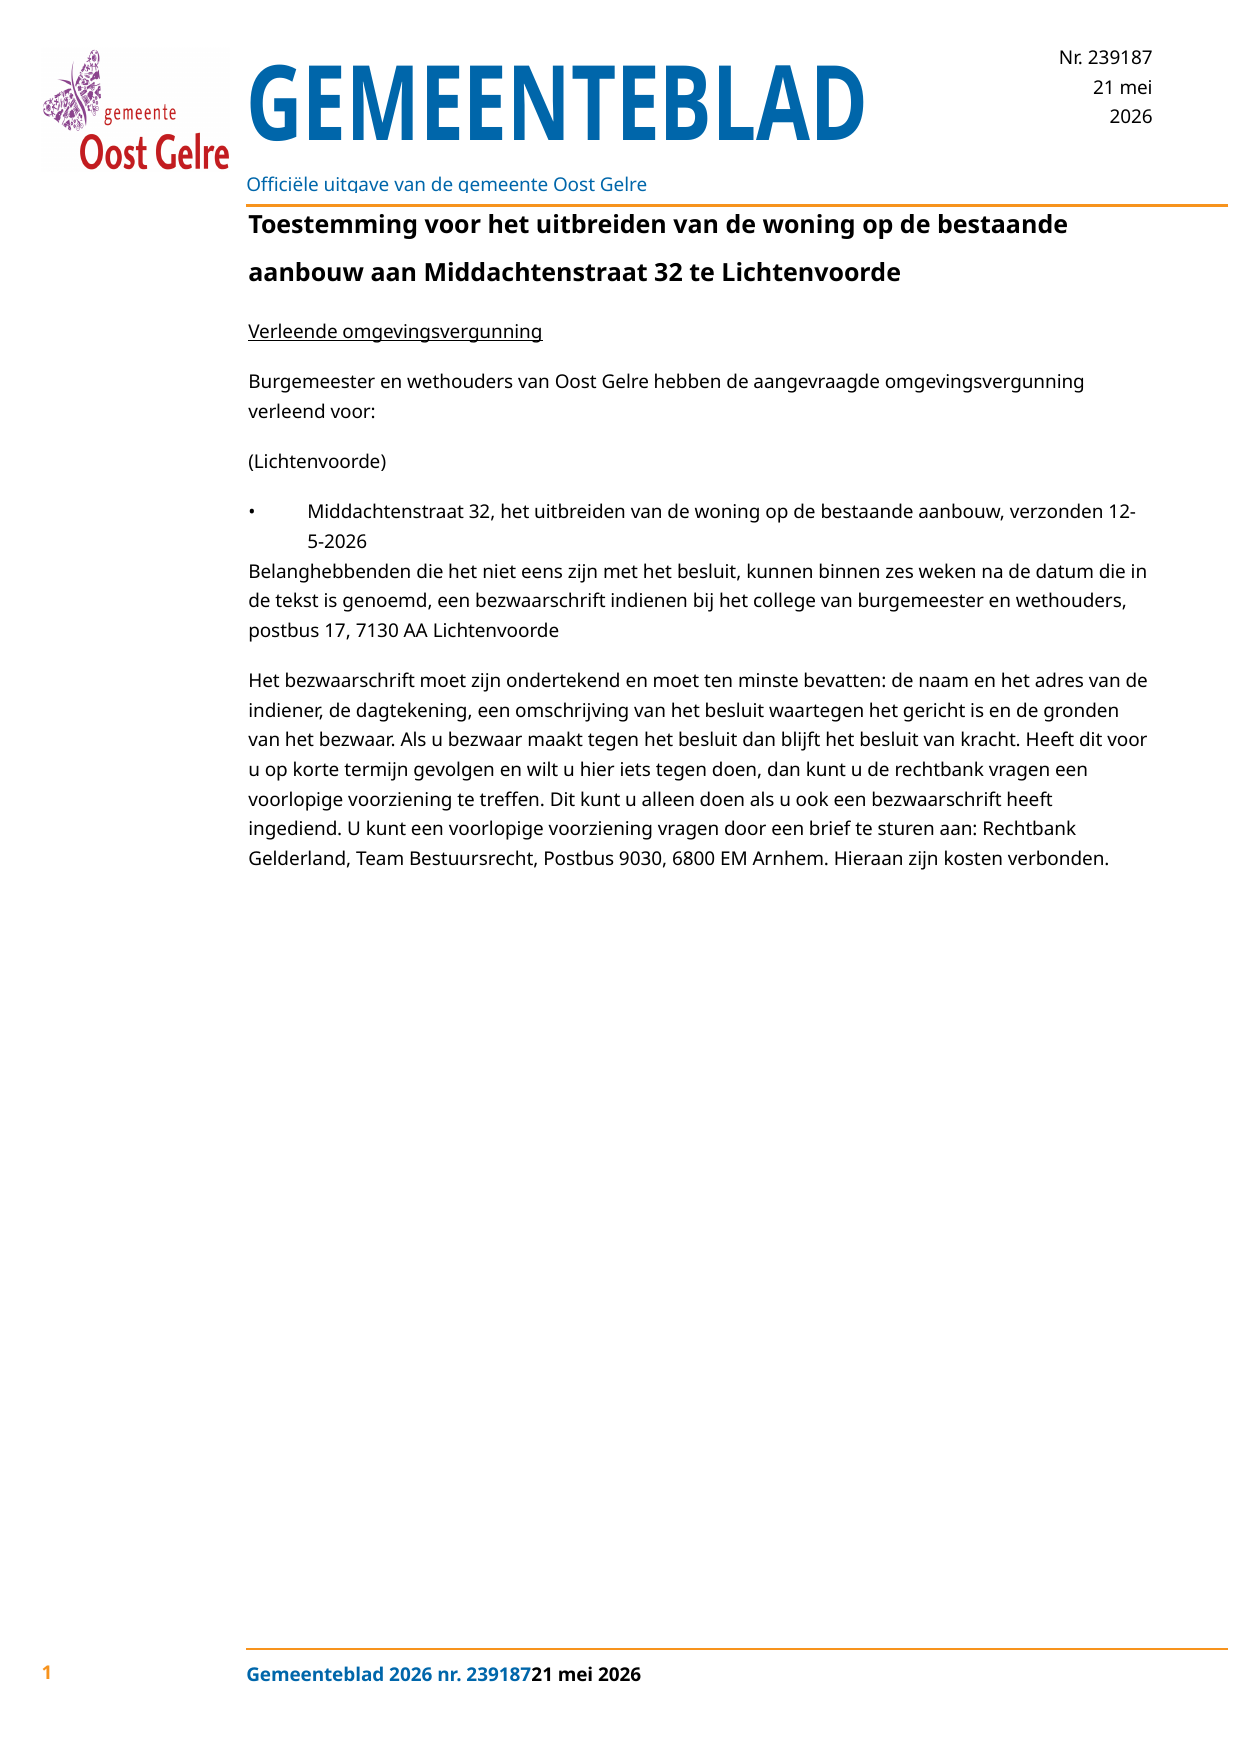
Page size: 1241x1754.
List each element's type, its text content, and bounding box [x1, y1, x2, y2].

text Toestemming voor het uitbreiden van de woning op de bestaande aanbouw aan Middachtenstraat 32 te Lichtenvoorde [248, 207, 1152, 288]
picture [41, 47, 231, 172]
list Middachtenstraat 32, het uitbreiden van de woning op de bestaande aanbouw, verzonden 12-5-2026 [248, 499, 1152, 554]
text Het bezwaarschrift moet zijn ondertekend en moet ten minste bevatten: de naam en het adres van de indiener, de dagtekening, een omschrijving van het besluit waartegen het gericht is en de gronden van het bezwaar. Als u bezwaar maakt tegen het besluit dan blijft het besluit van kracht. Heeft dit voor u op korte termijn gevolgen en wilt u hier iets tegen doen, dan kunt u de rechtbank vragen een voorlopige voorziening te treffen. Dit kunt u alleen doen als u ook een bezwaarschrift heeft ingediend. U kunt een voorlopige voorziening vragen door een brief te sturen aan: Rechtbank Gelderland, Team Bestuursrecht, Postbus 9030, 6800 EM Arnhem. Hieraan zijn kosten verbonden. [248, 667, 1152, 871]
text Verleende omgevingsvergunning [248, 318, 1152, 344]
text (Lichtenvoorde) [248, 448, 1152, 474]
text Belanghebbenden die het niet eens zijn met het besluit, kunnen binnen zes weken na de datum die in de tekst is genoemd, een bezwaarschrift indienen bij het college van burgemeester en wethouders, postbus 17, 7130 AA Lichtenvoorde [248, 558, 1152, 643]
text Burgemeester en wethouders van Oost Gelre hebben de aangevraagde omgevingsvergunning verleend voor: [248, 368, 1152, 424]
